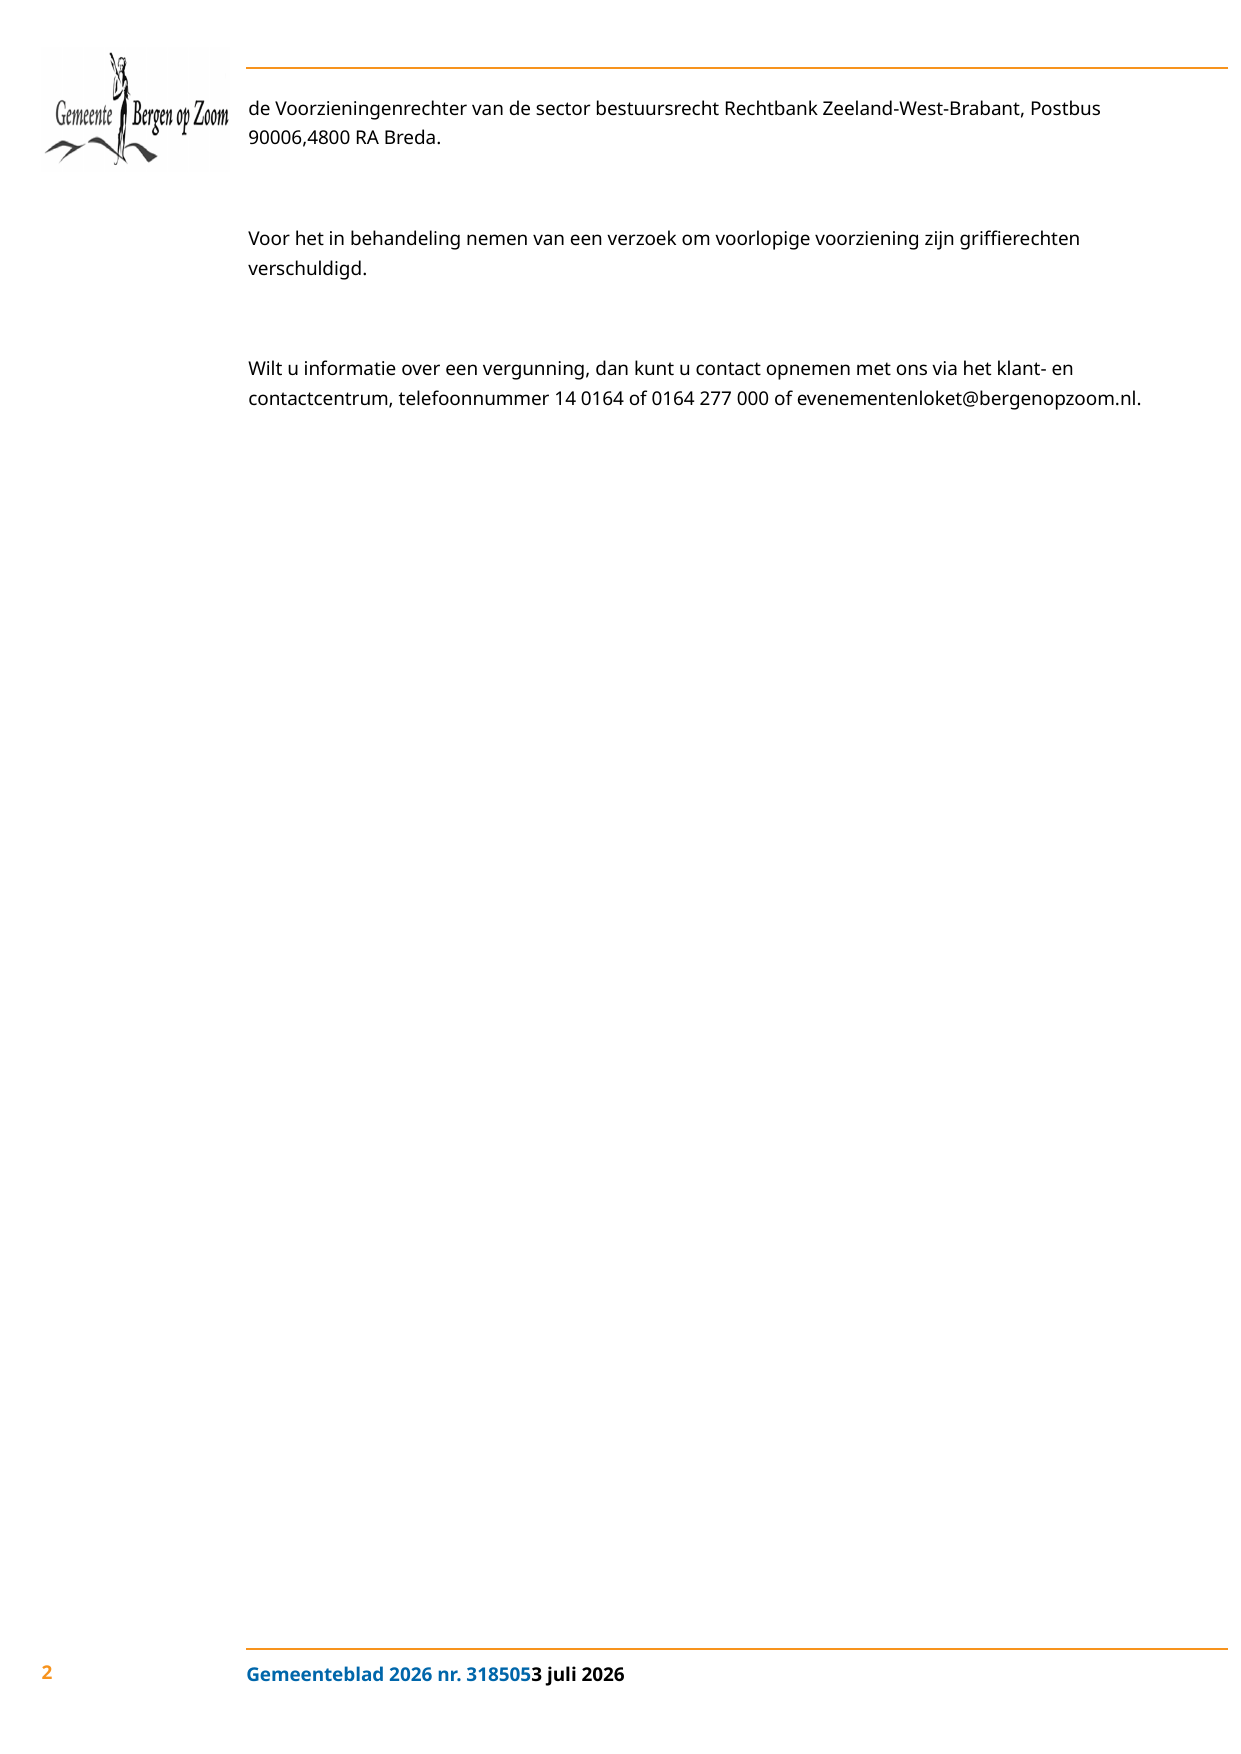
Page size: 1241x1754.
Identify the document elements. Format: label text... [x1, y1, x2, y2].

text de Voorzieningenrechter van de sector bestuursrecht Rechtbank Zeeland-West-Brabant, Postbus 90006,4800 RA Breda. [248, 95, 1152, 150]
text Voor het in behandeling nemen van een verzoek om voorlopige voorziening zijn griffierechten verschuldigd. [248, 225, 1152, 281]
picture [41, 47, 231, 172]
text Wilt u informatie over een vergunning, dan kunt u contact opnemen met ons via het klant- en contactcentrum, telefoonnummer 14 0164 of 0164 277 000 of evenementenloket@bergenopzoom.nl. [248, 356, 1152, 411]
